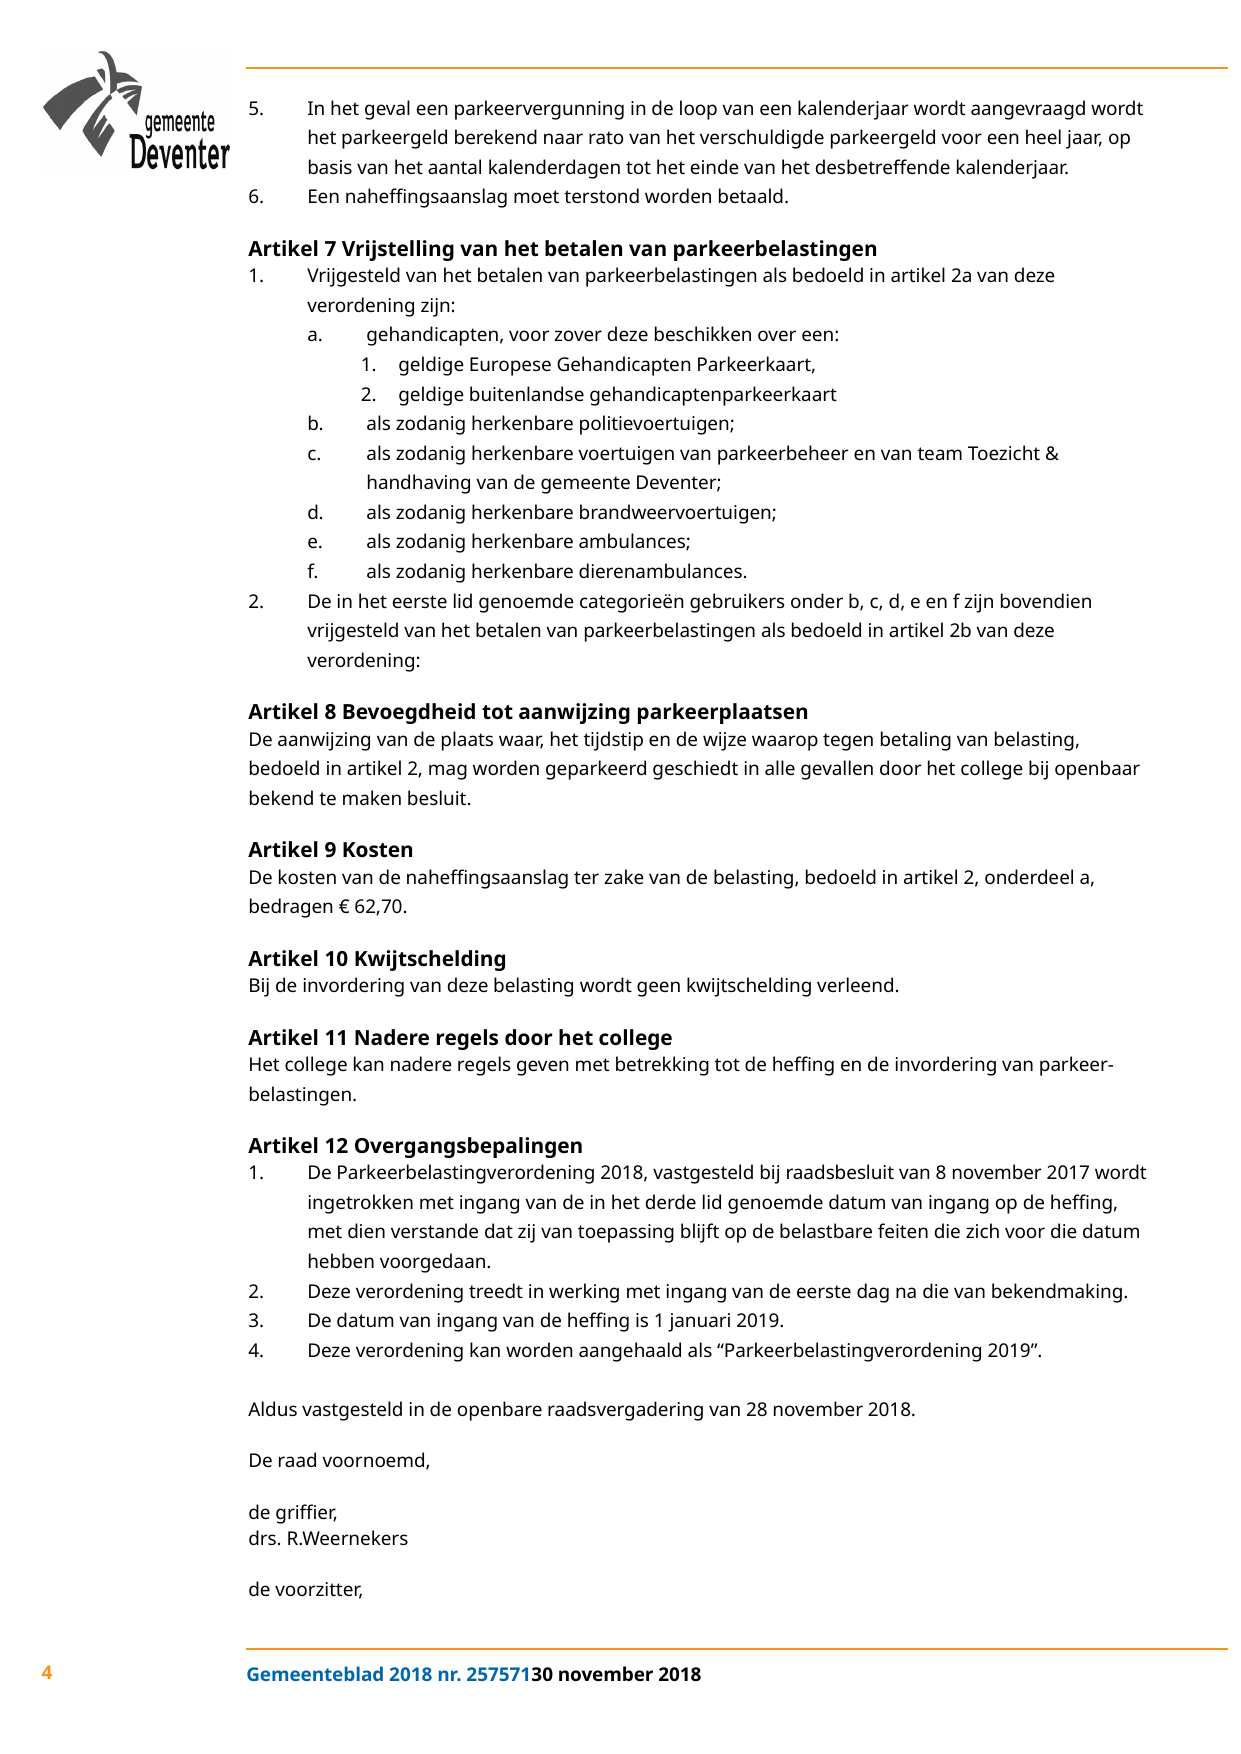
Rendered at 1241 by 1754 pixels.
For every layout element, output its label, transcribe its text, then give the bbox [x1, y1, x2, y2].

list De in het eerste lid genoemde categorieën gebruikers onder b, c, d, e en f zijn bovendien vrijgesteld van het betalen van parkeerbelastingen als bedoeld in artikel 2b van deze verordening: [248, 588, 1152, 673]
list gehandicapten, voor zover deze beschikken over een: [307, 322, 1152, 347]
text de griffier, [248, 1499, 1152, 1525]
list geldige buitenlandse gehandicaptenparkeerkaart [361, 381, 1152, 406]
list De Parkeerbelastingverordening 2018, vastgesteld bij raadsbesluit van 8 november 2017 wordt ingetrokken met ingang van de in het derde lid genoemde datum van ingang op de heffing, met dien verstande dat zij van toepassing blijft op de belastbare feiten die zich voor die datum hebben voorgedaan. [248, 1159, 1152, 1274]
text Bij de invordering van deze belasting wordt geen kwijtschelding verleend. [248, 972, 1152, 998]
list Vrijgesteld van het betalen van parkeerbelastingen als bedoeld in artikel 2a van deze verordening zijn: [248, 262, 1152, 318]
picture [41, 47, 231, 172]
text Artikel 12 Overgangsbepalingen [248, 1131, 1152, 1159]
text Artikel 10 Kwijtschelding [248, 944, 1152, 972]
list De datum van ingang van de heffing is 1 januari 2019. [248, 1307, 1152, 1333]
text Artikel 7 Vrijstelling van het betalen van parkeerbelastingen [248, 234, 1152, 262]
list als zodanig herkenbare voertuigen van parkeerbeheer en van team Toezicht & handhaving van de gemeente Deventer; [307, 440, 1152, 495]
text De aanwijzing van de plaats waar, het tijdstip en de wijze waarop tegen betaling van belasting, bedoeld in artikel 2, mag worden geparkeerd geschiedt in alle gevallen door het college bij openbaar bekend te maken besluit. [248, 726, 1152, 811]
list Deze verordening kan worden aangehaald als “Parkeerbelastingverordening 2019”. [248, 1337, 1152, 1363]
text Artikel 9 Kosten [248, 835, 1152, 864]
text De kosten van de naheffingsaanslag ter zake van de belasting, bedoeld in artikel 2, onderdeel a, bedragen € 62,70. [248, 864, 1152, 919]
text Het college kan nadere regels geven met betrekking tot de heffing en de invordering van parkeer-belastingen. [248, 1051, 1152, 1106]
list als zodanig herkenbare politievoertuigen; [307, 410, 1152, 436]
text Artikel 11 Nadere regels door het college [248, 1023, 1152, 1051]
list als zodanig herkenbare dierenambulances. [307, 558, 1152, 584]
text drs. R.Weernekers [248, 1525, 1152, 1551]
text Aldus vastgesteld in de openbare raadsvergadering van 28 november 2018. [248, 1396, 1152, 1422]
list In het geval een parkeervergunning in de loop van een kalenderjaar wordt aangevraagd wordt het parkeergeld berekend naar rato van het verschuldigde parkeergeld voor een heel jaar, op basis van het aantal kalenderdagen tot het einde van het desbetreffende kalenderjaar. [248, 95, 1152, 180]
text De raad voornoemd, [248, 1448, 1152, 1473]
text de voorzitter, [248, 1576, 1152, 1602]
list Een naheffingsaanslag moet terstond worden betaald. [248, 183, 1152, 209]
list geldige Europese Gehandicapten Parkeerkaart, [361, 351, 1152, 377]
text Artikel 8 Bevoegdheid tot aanwijzing parkeerplaatsen [248, 697, 1152, 726]
list als zodanig herkenbare brandweervoertuigen; [307, 499, 1152, 525]
list Deze verordening treedt in werking met ingang van de eerste dag na die van bekendmaking. [248, 1278, 1152, 1304]
list als zodanig herkenbare ambulances; [307, 529, 1152, 554]
